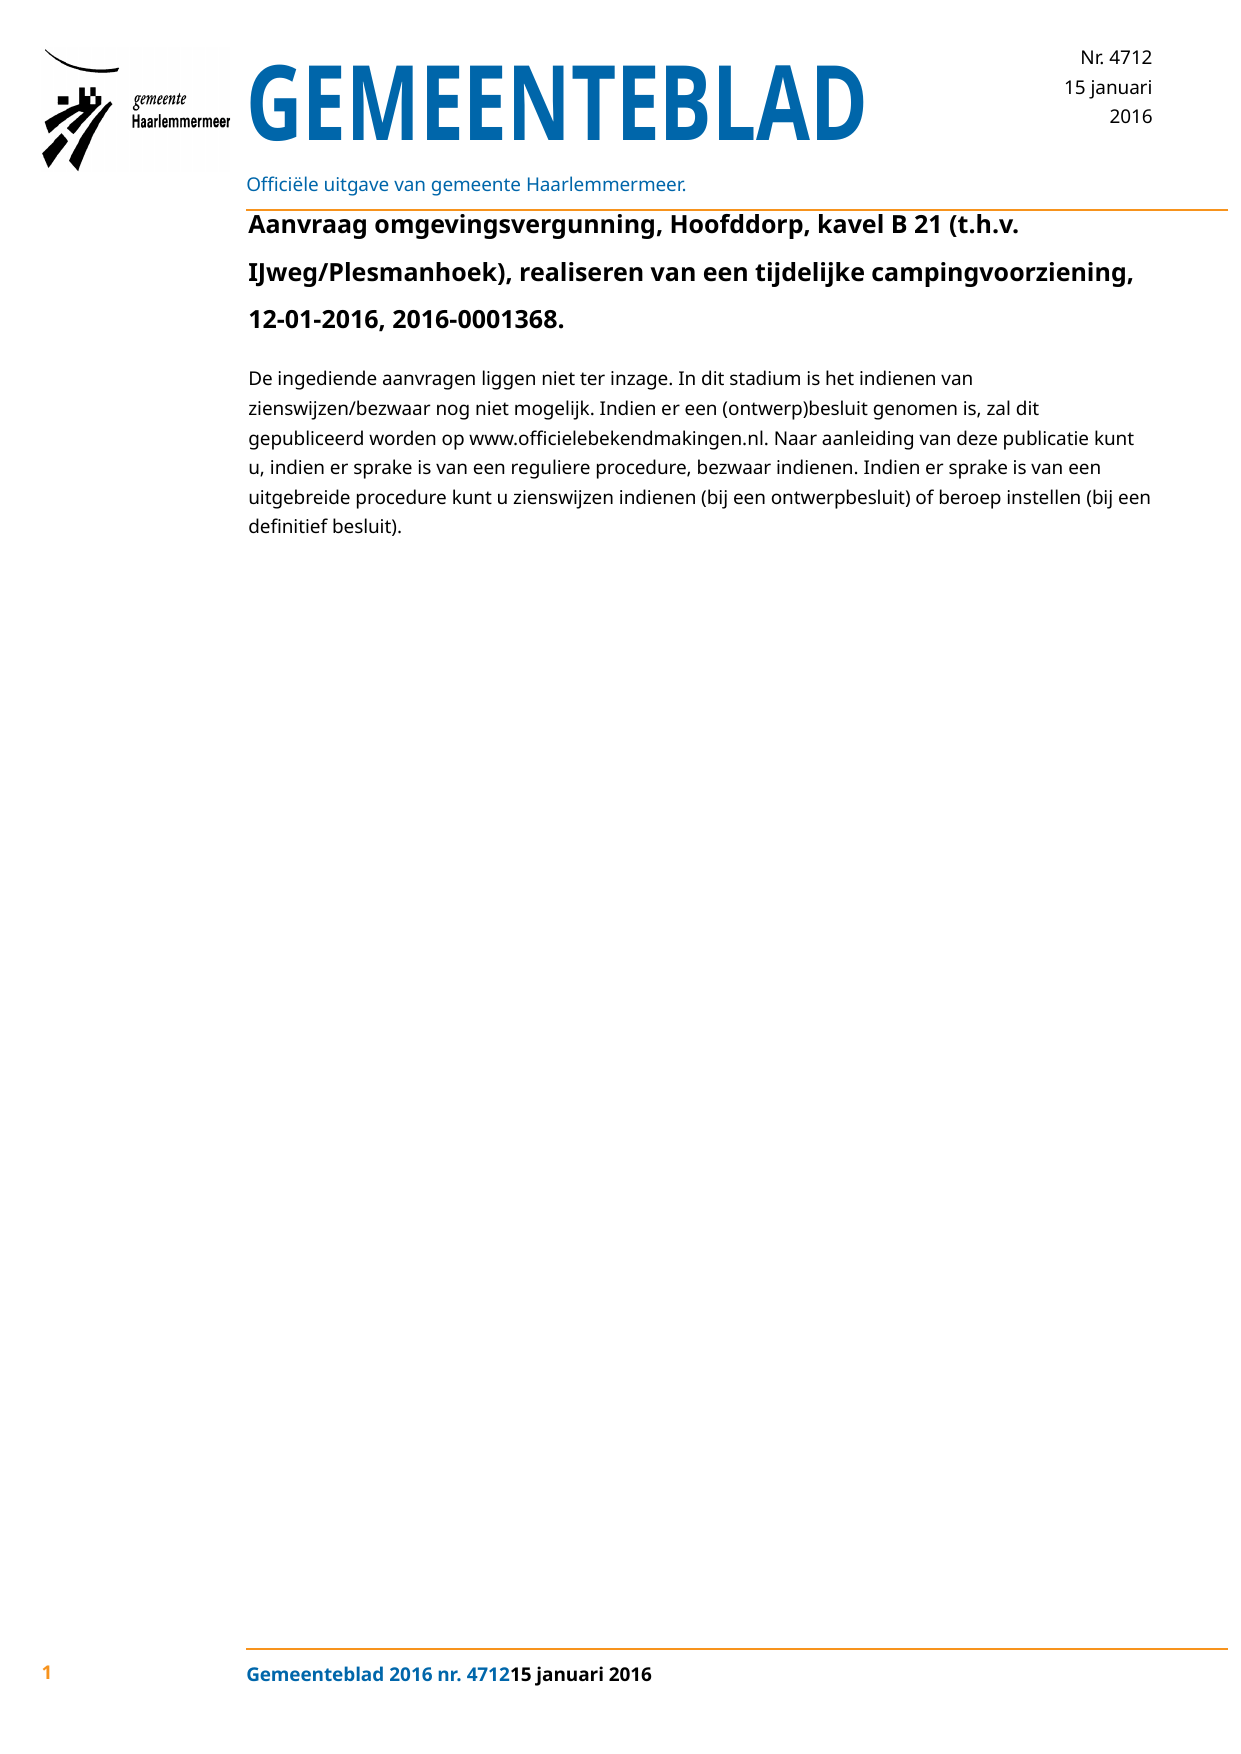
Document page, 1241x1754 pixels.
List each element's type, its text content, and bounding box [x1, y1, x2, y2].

picture [41, 47, 231, 172]
text De ingediende aanvragen liggen niet ter inzage. In dit stadium is het indienen van zienswijzen/bezwaar nog niet mogelijk. Indien er een (ontwerp)besluit genomen is, zal dit gepubliceerd worden op www.officielebekendmakingen.nl. Naar aanleiding van deze publicatie kunt u, indien er sprake is van een reguliere procedure, bezwaar indienen. Indien er sprake is van een uitgebreide procedure kunt u zienswijzen indienen (bij een ontwerpbesluit) of beroep instellen (bij een definitief besluit). [248, 366, 1152, 539]
text Aanvraag omgevingsvergunning, Hoofddorp, kavel B 21 (t.h.v. IJweg/Plesmanhoek), realiseren van een tijdelijke campingvoorziening, 12-01-2016, 2016-0001368. [248, 211, 1152, 336]
